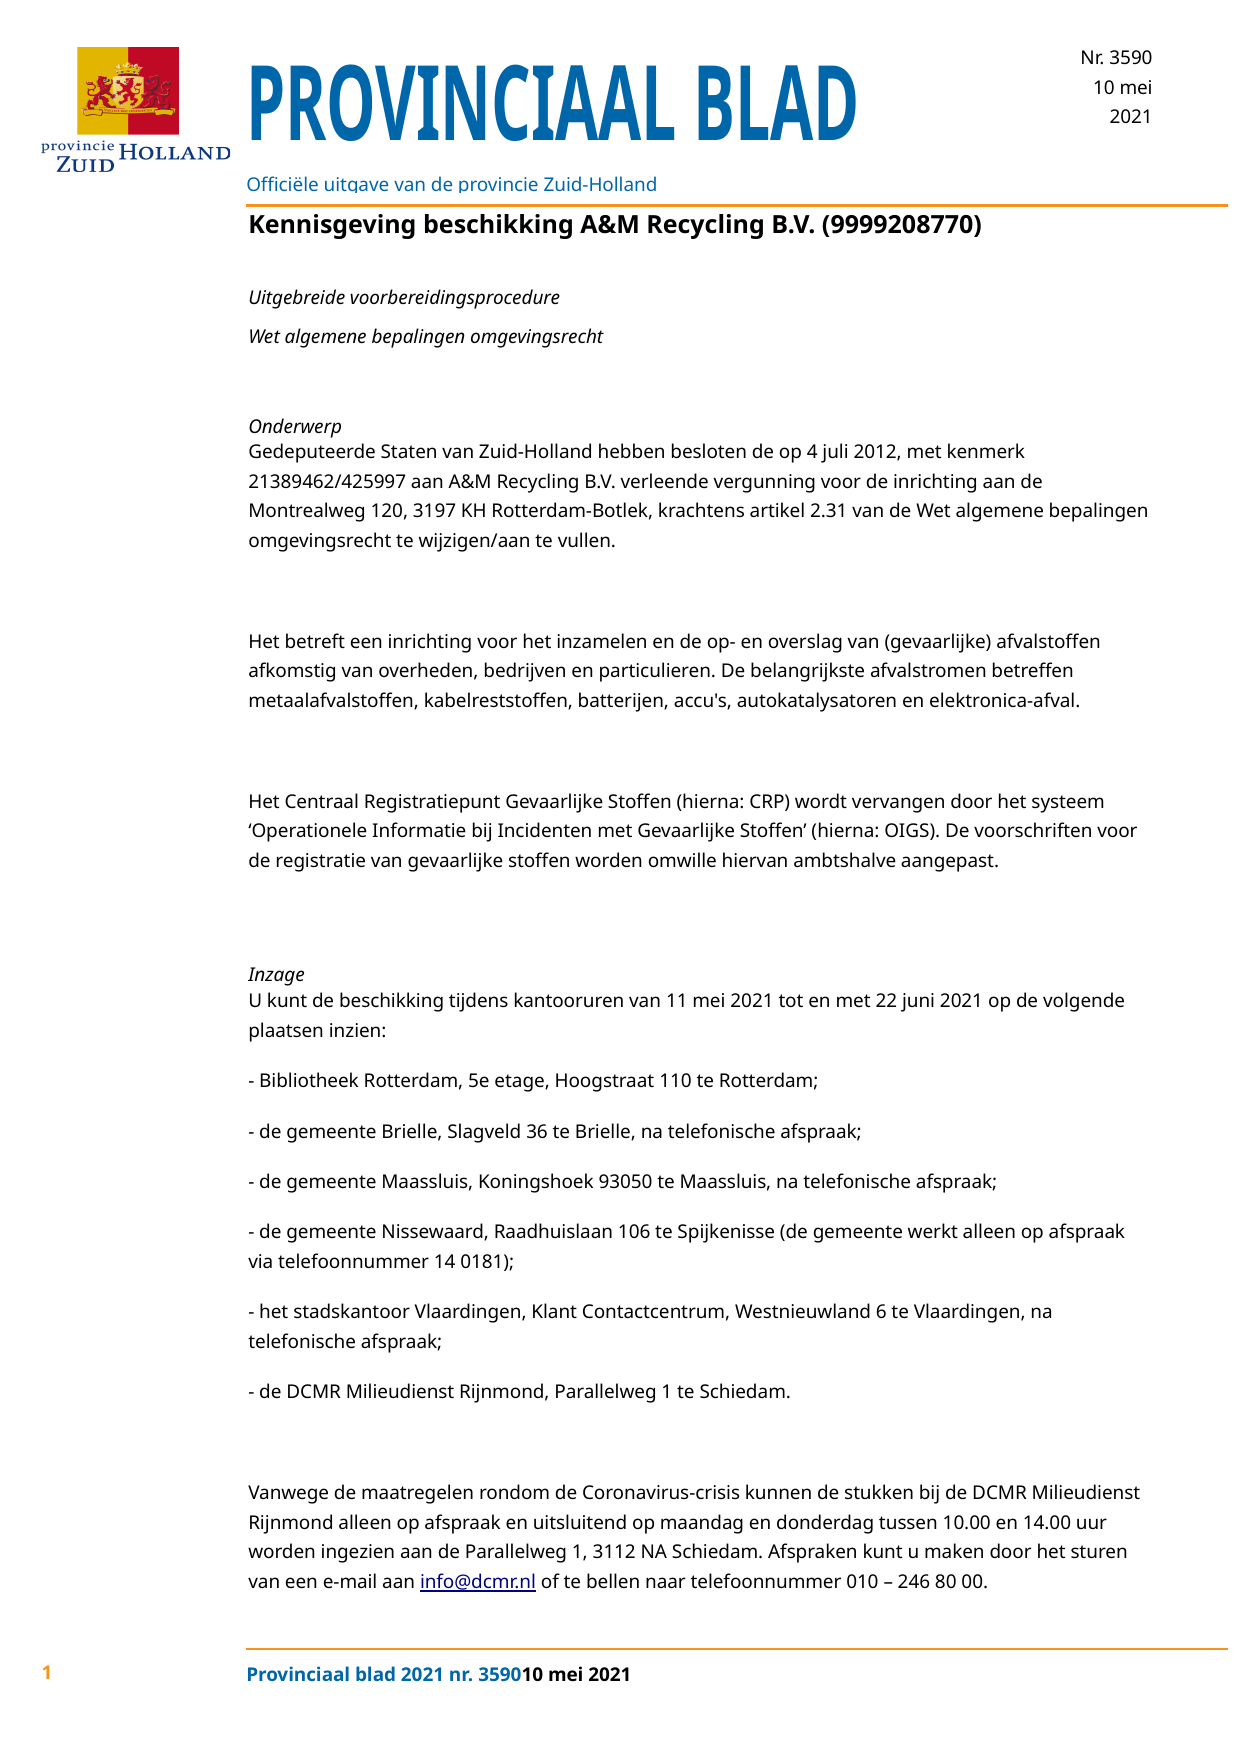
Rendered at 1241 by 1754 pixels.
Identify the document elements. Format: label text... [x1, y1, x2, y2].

text Inzage [248, 962, 1152, 987]
text Uitgebreide voorbereidingsprocedure [248, 284, 1152, 309]
text - de gemeente Nissewaard, Raadhuislaan 106 te Spijkenisse (de gemeente werkt alleen op afspraak via telefoonnummer 14 0181); [248, 1219, 1152, 1274]
text U kunt de beschikking tijdens kantooruren van 11 mei 2021 tot en met 22 juni 2021 op de volgende plaatsen inzien: [248, 987, 1152, 1043]
text - de gemeente Brielle, Slagveld 36 te Brielle, na telefonische afspraak; [248, 1118, 1152, 1143]
picture [41, 47, 231, 172]
text - Bibliotheek Rotterdam, 5e etage, Hoogstraat 110 te Rotterdam; [248, 1067, 1152, 1093]
text Gedeputeerde Staten van Zuid-Holland hebben besloten de op 4 juli 2012, met kenmerk 21389462/425997 aan A&M Recycling B.V. verleende vergunning voor de inrichting aan de Montrealweg 120, 3197 KH Rotterdam-Botlek, krachtens artikel 2.31 van de Wet algemene bepalingen omgevingsrecht te wijzigen/aan te vullen. [248, 438, 1152, 553]
text - de DCMR Milieudienst Rijnmond, Parallelweg 1 te Schiedam. [248, 1379, 1152, 1404]
text Kennisgeving beschikking A&M Recycling B.V. (9999208770) [248, 207, 1152, 241]
text Vanwege de maatregelen rondom de Coronavirus-crisis kunnen de stukken bij de DCMR Milieudienst Rijnmond alleen op afspraak en uitsluitend op maandag en donderdag tussen 10.00 en 14.00 uur worden ingezien aan de Parallelweg 1, 3112 NA Schiedam. Afspraken kunt u maken door het sturen van een e-mail aan info@dcmr.nl of te bellen naar telefoonnummer 010 – 246 80 00. [248, 1479, 1152, 1594]
text Wet algemene bepalingen omgevingsrecht [248, 323, 1152, 349]
text - de gemeente Maassluis, Koningshoek 93050 te Maassluis, na telefonische afspraak; [248, 1168, 1152, 1194]
text Het Centraal Registratiepunt Gevaarlijke Stoffen (hierna: CRP) wordt vervangen door het systeem ‘Operationele Informatie bij Incidenten met Gevaarlijke Stoffen’ (hierna: OIGS). De voorschriften voor de registratie van gevaarlijke stoffen worden omwille hiervan ambtshalve aangepast. [248, 788, 1152, 873]
text - het stadskantoor Vlaardingen, Klant Contactcentrum, Westnieuwland 6 te Vlaardingen, na telefonische afspraak; [248, 1299, 1152, 1354]
text Het betreft een inrichting voor het inzamelen en de op- en overslag van (gevaarlijke) afvalstoffen afkomstig van overheden, bedrijven en particulieren. De belangrijkste afvalstromen betreffen metaalafvalstoffen, kabelreststoffen, batterijen, accu's, autokatalysatoren en elektronica-afval. [248, 628, 1152, 713]
text Onderwerp [248, 413, 1152, 438]
